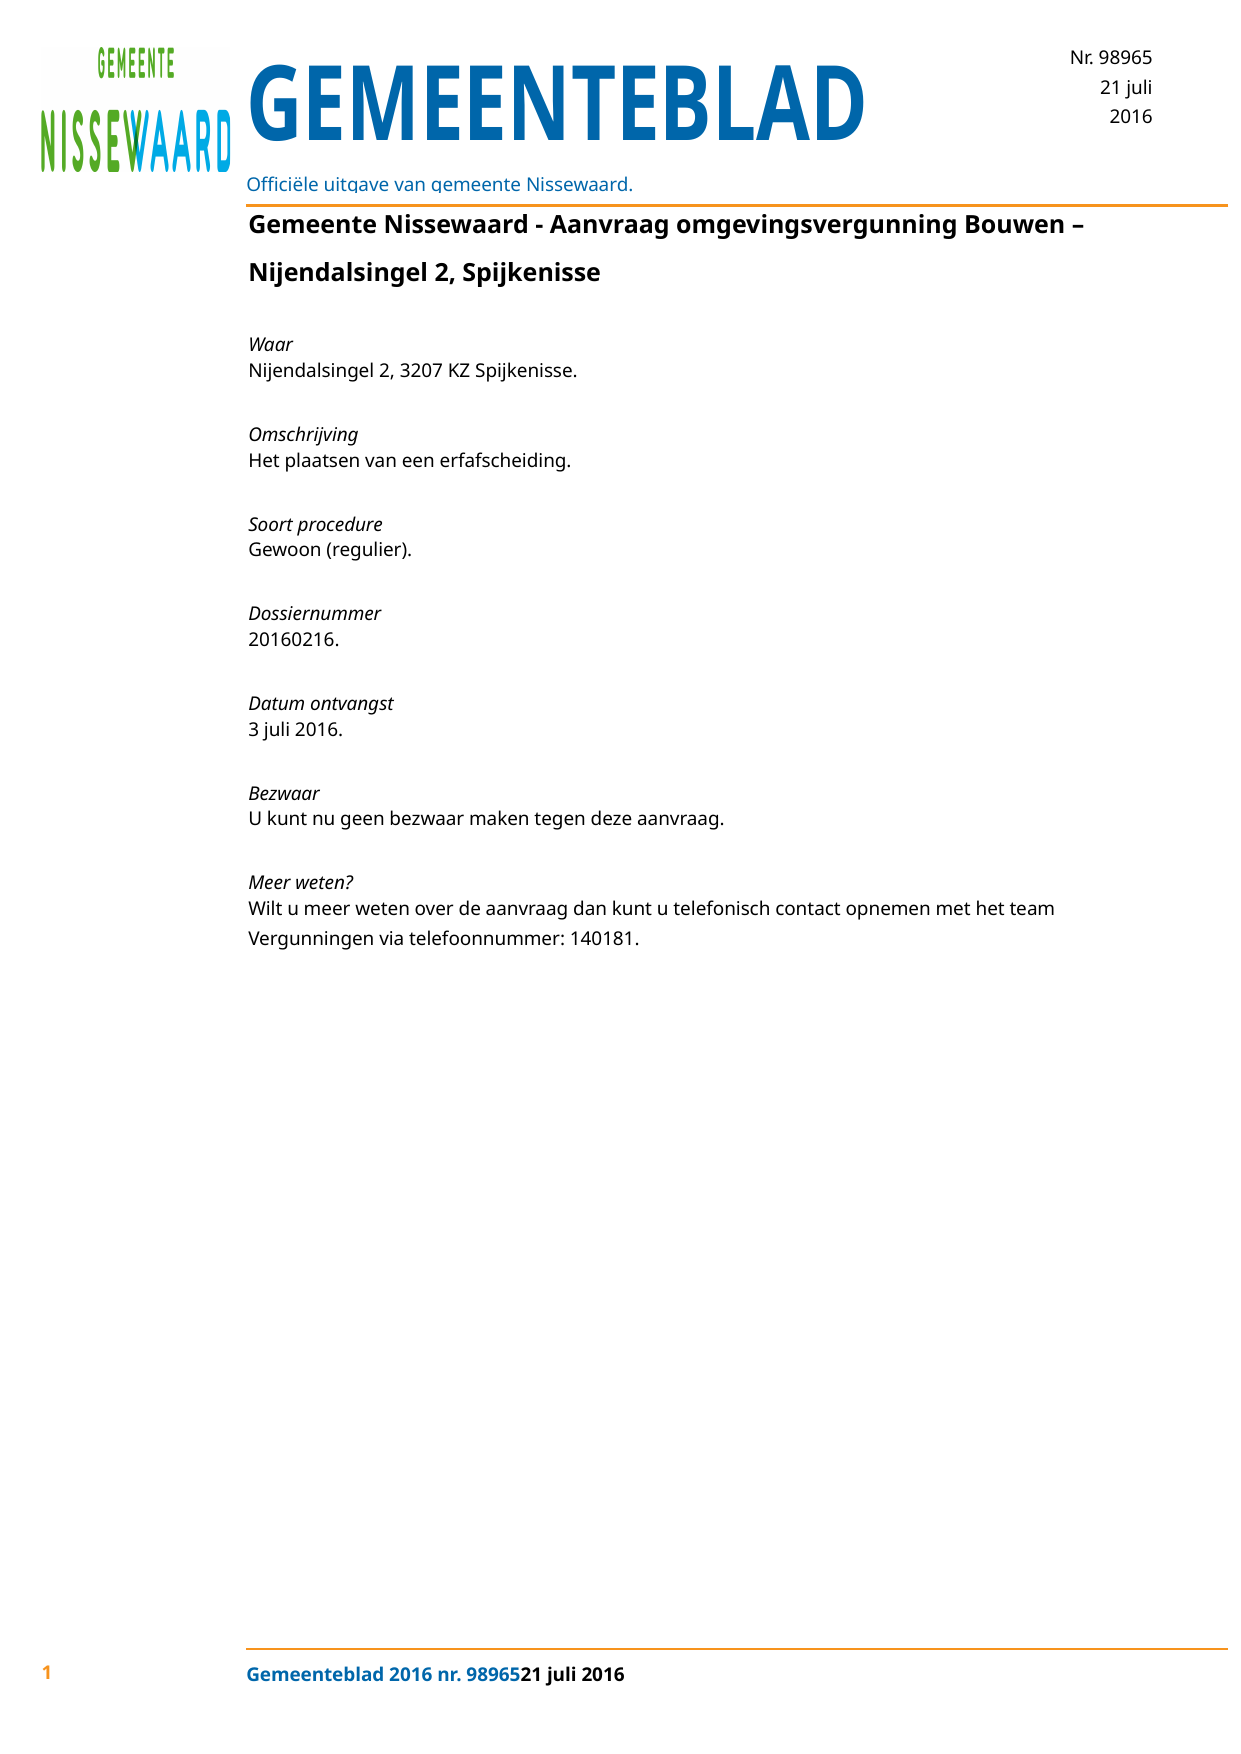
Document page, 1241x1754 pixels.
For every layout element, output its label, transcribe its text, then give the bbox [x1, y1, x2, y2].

text Meer weten? [248, 869, 1152, 895]
text 20160216. [248, 626, 1152, 652]
text Gemeente Nissewaard - Aanvraag omgevingsvergunning Bouwen – Nijendalsingel 2, Spijkenisse [248, 207, 1152, 288]
text Dossiernummer [248, 601, 1152, 626]
picture [41, 47, 231, 172]
picture [176, 157, 187, 172]
picture [154, 157, 165, 172]
text Waar [248, 331, 1152, 357]
text Omschrijving [248, 421, 1152, 447]
text Datum ontvangst [248, 690, 1152, 716]
text Wilt u meer weten over de aanvraag dan kunt u telefonisch contact opnemen met het team Vergunningen via telefoonnummer: 140181. [248, 895, 1152, 951]
text Bezwaar [248, 780, 1152, 806]
picture [200, 151, 206, 172]
picture [201, 122, 206, 138]
text Nijendalsingel 2, 3207 KZ Spijkenisse. [248, 357, 1152, 383]
picture [222, 122, 227, 160]
text Gewoon (regulier). [248, 537, 1152, 562]
text U kunt nu geen bezwaar maken tegen deze aanvraag. [248, 806, 1152, 831]
text Soort procedure [248, 511, 1152, 537]
text 3 juli 2016. [248, 716, 1152, 742]
text Het plaatsen van een erfafscheiding. [248, 447, 1152, 473]
